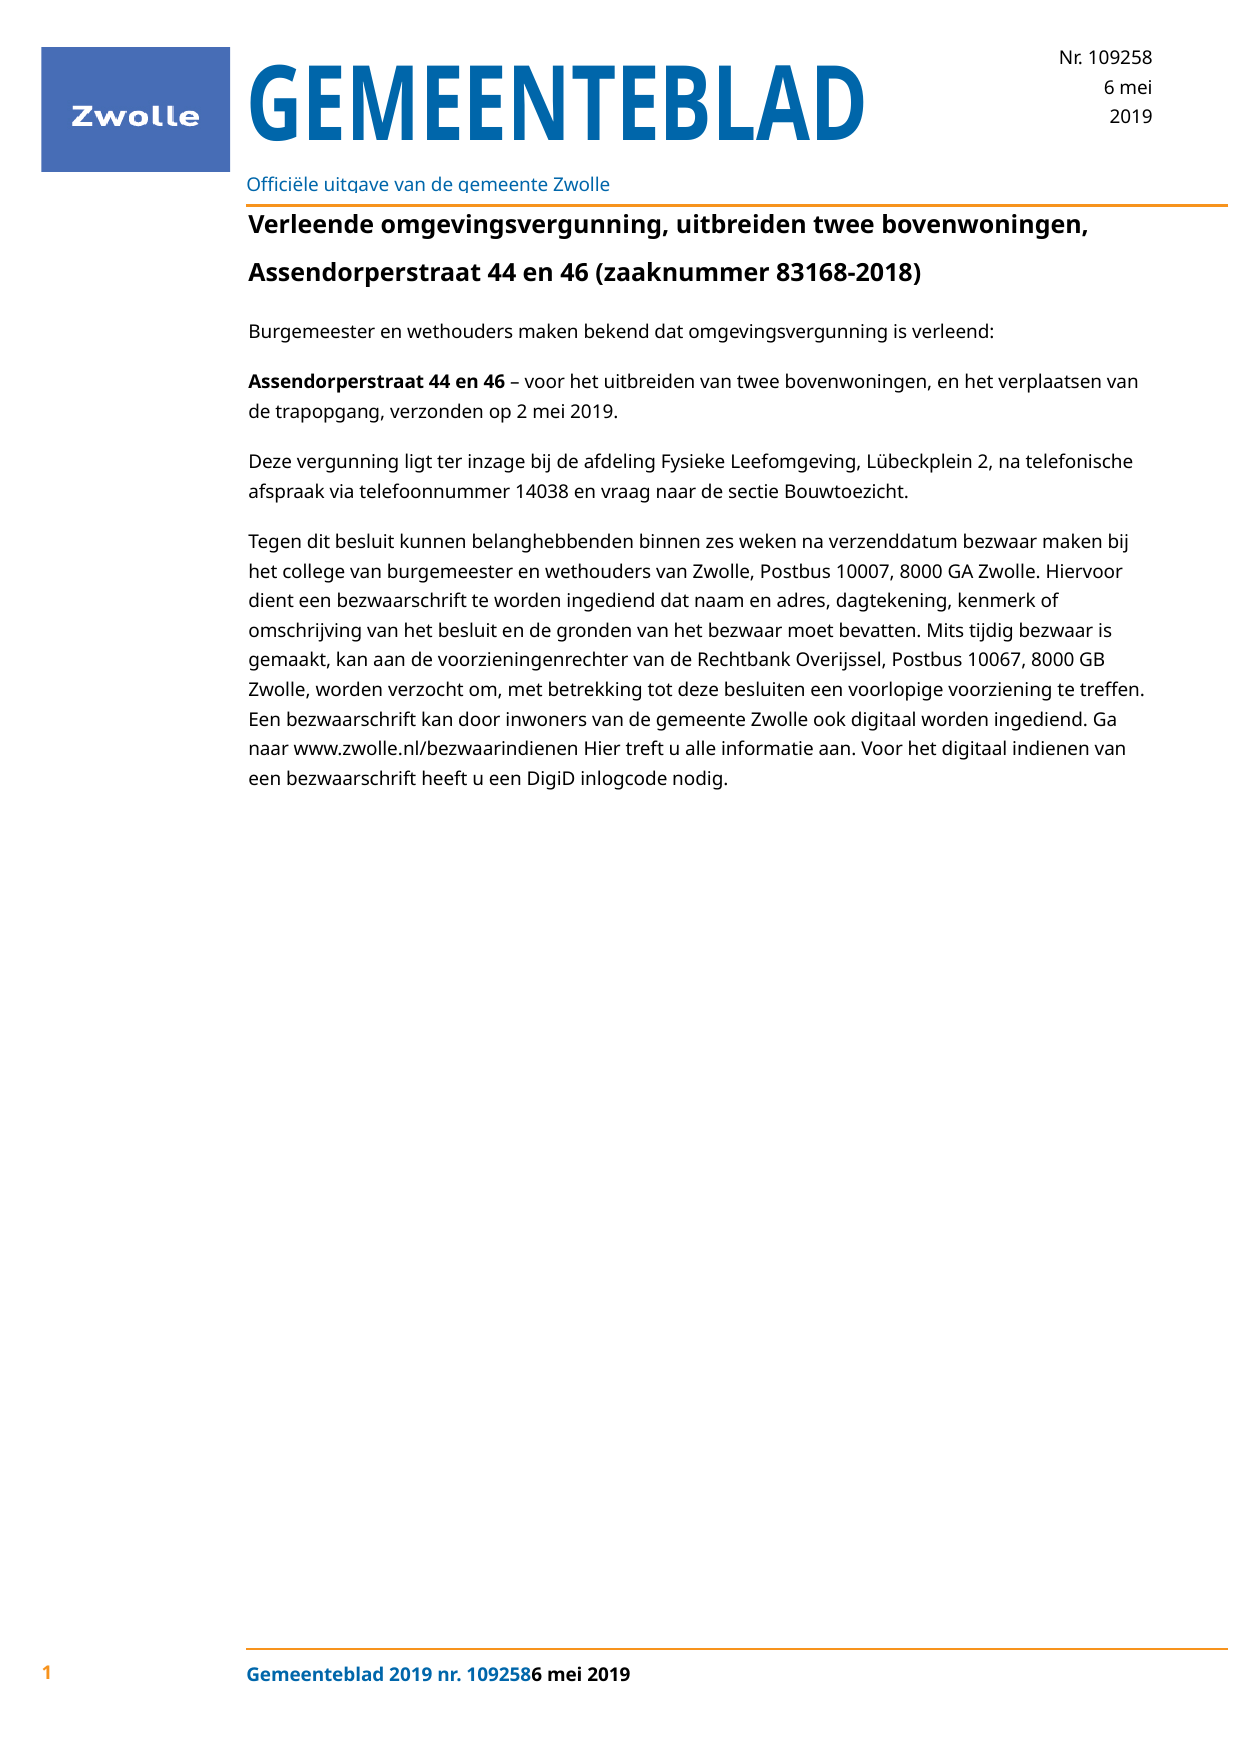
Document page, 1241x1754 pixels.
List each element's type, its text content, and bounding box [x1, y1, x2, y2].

text Tegen dit besluit kunnen belanghebbenden binnen zes weken na verzenddatum bezwaar maken bij het college van burgemeester en wethouders van Zwolle, Postbus 10007, 8000 GA Zwolle. Hiervoor dient een bezwaarschrift te worden ingediend dat naam en adres, dagtekening, kenmerk of omschrijving van het besluit en de gronden van het bezwaar moet bevatten. Mits tijdig bezwaar is gemaakt, kan aan de voorzieningenrechter van de Rechtbank Overijssel, Postbus 10067, 8000 GB Zwolle, worden verzocht om, met betrekking tot deze besluiten een voorlopige voorziening te treffen. Een bezwaarschrift kan door inwoners van de gemeente Zwolle ook digitaal worden ingediend. Ga naar www.zwolle.nl/bezwaarindienen Hier treft u alle informatie aan. Voor het digitaal indienen van een bezwaarschrift heeft u een DigiD inlogcode nodig. [248, 528, 1152, 791]
picture [41, 47, 231, 172]
text Burgemeester en wethouders maken bekend dat omgevingsvergunning is verleend: [248, 318, 1152, 344]
text Assendorperstraat 44 en 46 – voor het uitbreiden van twee bovenwoningen, en het verplaatsen van de trapopgang, verzonden op 2 mei 2019. [248, 368, 1152, 424]
text Verleende omgevingsvergunning, uitbreiden twee bovenwoningen, Assendorperstraat 44 en 46 (zaaknummer 83168-2018) [248, 207, 1152, 288]
text Deze vergunning ligt ter inzage bij de afdeling Fysieke Leefomgeving, Lübeckplein 2, na telefonische afspraak via telefoonnummer 14038 en vraag naar de sectie Bouwtoezicht. [248, 448, 1152, 504]
